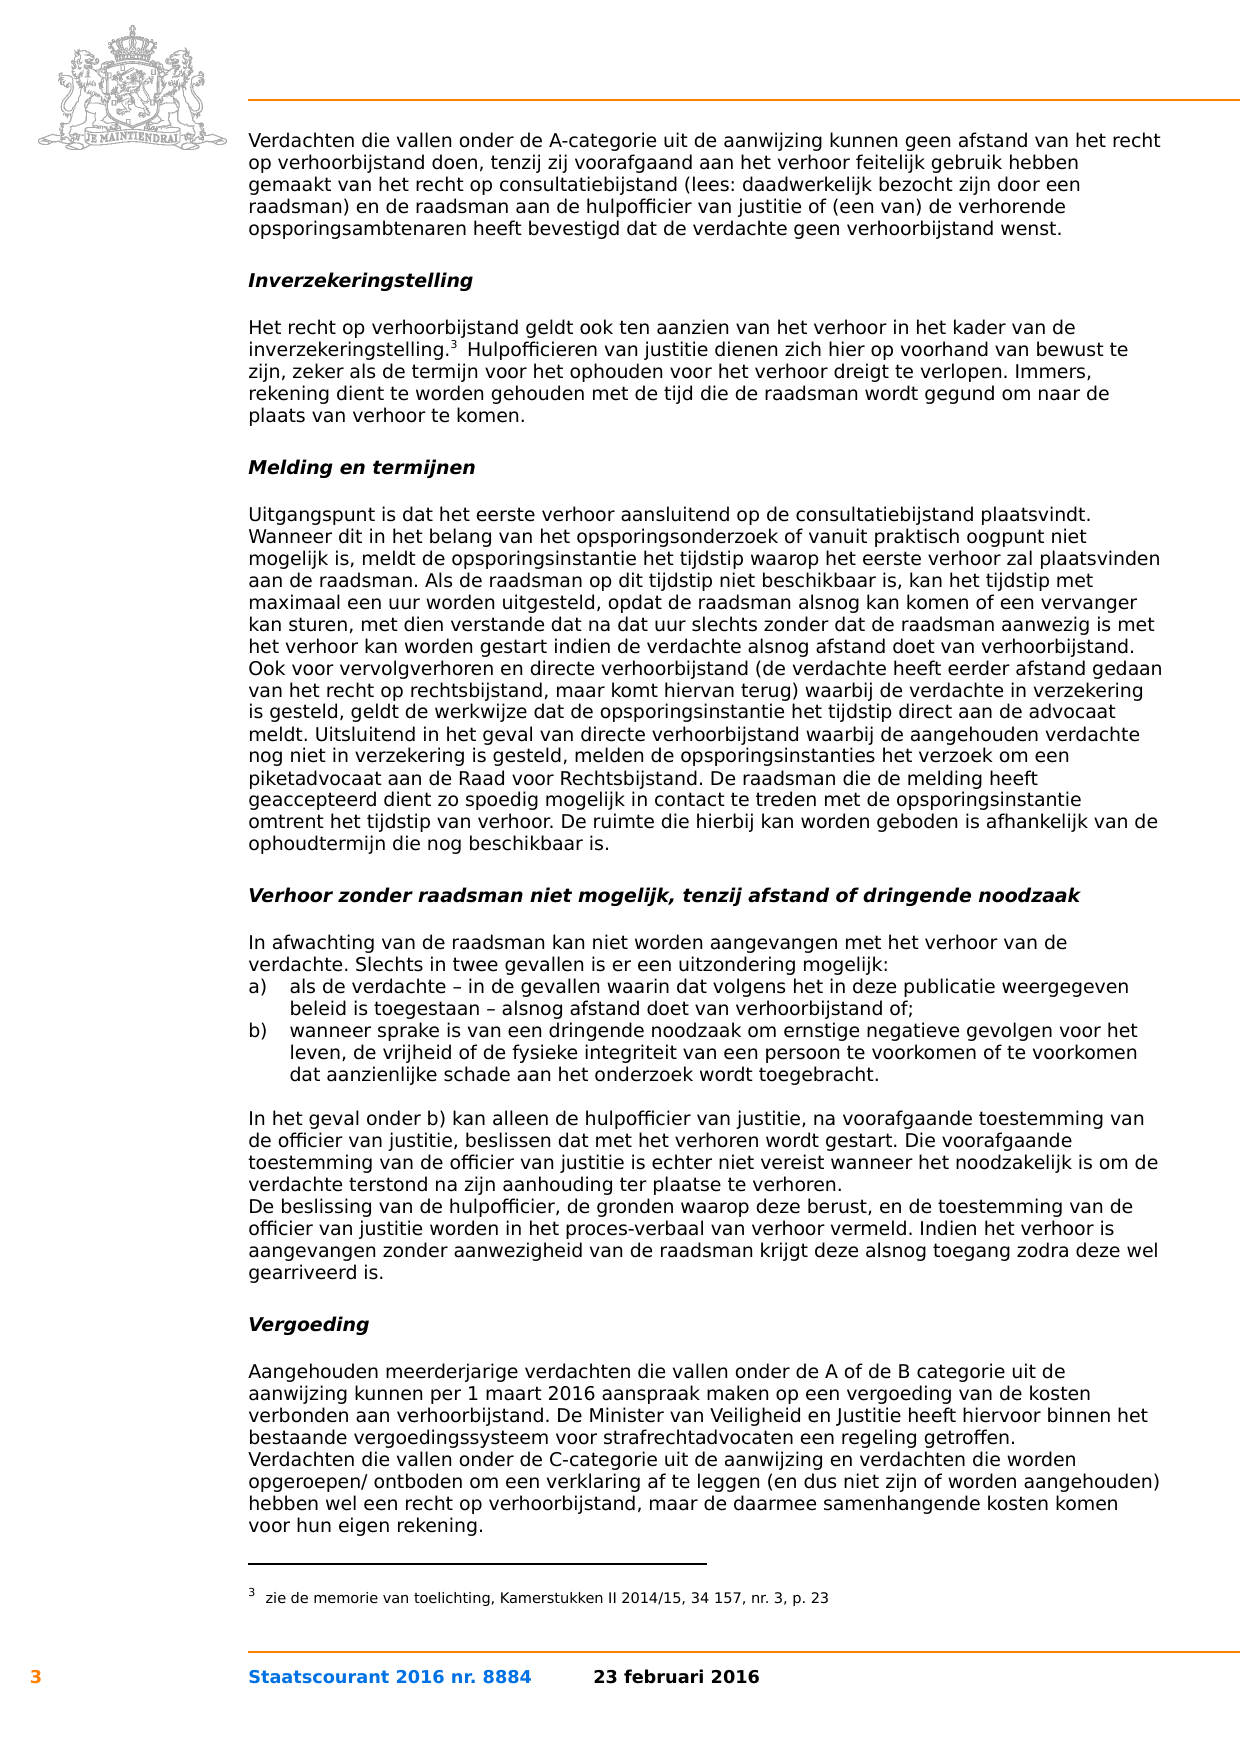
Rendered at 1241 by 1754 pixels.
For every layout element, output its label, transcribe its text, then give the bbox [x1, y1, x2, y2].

subtitle Inverzekeringstelling [248, 270, 1163, 292]
text Uitgangspunt is dat het eerste verhoor aansluitend op de consultatiebijstand plaatsvindt. Wanneer dit in het belang van het opsporingsonderzoek of vanuit praktisch oogpunt niet mogelijk is, meldt de opsporingsinstantie het tijdstip waarop het eerste verhoor zal plaatsvinden aan de raadsman. Als de raadsman op dit tijdstip niet beschikbaar is, kan het tijdstip met maximaal een uur worden uitgesteld, opdat de raadsman alsnog kan komen of een vervanger kan sturen, met dien verstande dat na dat uur slechts zonder dat de raadsman aanwezig is met het verhoor kan worden gestart indien de verdachte alsnog afstand doet van verhoorbijstand. Ook voor vervolgverhoren en directe verhoorbijstand (de verdachte heeft eerder afstand gedaan van het recht op rechtsbijstand, maar komt hiervan terug) waarbij de verdachte in verzekering is gesteld, geldt de werkwijze dat de opsporingsinstantie het tijdstip direct aan de advocaat meldt. Uitsluitend in het geval van directe verhoorbijstand waarbij de aangehouden verdachte nog niet in verzekering is gesteld, melden de opsporingsinstanties het verzoek om een piketadvocaat aan de Raad voor Rechtsbijstand. De raadsman die de melding heeft geaccepteerd dient zo spoedig mogelijk in contact te treden met de opsporingsinstantie omtrent het tijdstip van verhoor. De ruimte die hierbij kan worden geboden is afhankelijk van de ophoudtermijn die nog beschikbaar is. [248, 504, 1163, 855]
text Het recht op verhoorbijstand geldt ook ten aanzien van het verhoor in het kader van de inverzekeringstelling. Hulpofficieren van justitie dienen zich hier op voorhand van bewust te zijn, zeker als de termijn voor het ophouden voor het verhoor dreigt te verlopen. Immers, rekening dient te worden gehouden met de tijd die de raadsman wordt gegund om naar de plaats van verhoor te komen. [248, 317, 1163, 427]
text Verdachten die vallen onder de A-categorie uit de aanwijzing kunnen geen afstand van het recht op verhoorbijstand doen, tenzij zij voorafgaand aan het verhoor feitelijk gebruik hebben gemaakt van het recht op consultatiebijstand (lees: daadwerkelijk bezocht zijn door een raadsman) en de raadsman aan de hulpofficier van justitie of (een van) de verhorende opsporingsambtenaren heeft bevestigd dat de verdachte geen verhoorbijstand wenst. [248, 130, 1163, 240]
subtitle Verhoor zonder raadsman niet mogelijk, tenzij afstand of dringende noodzaak [248, 885, 1163, 907]
text b) wanneer sprake is van een dringende noodzaak om ernstige negatieve gevolgen voor het leven, de vrijheid of de fysieke integriteit van een persoon te voorkomen of te voorkomen dat aanzienlijke schade aan het onderzoek wordt toegebracht. [248, 1020, 1163, 1086]
subtitle Melding en termijnen [248, 457, 1163, 479]
text In het geval onder b) kan alleen de hulpofficier van justitie, na voorafgaande toestemming van de officier van justitie, beslissen dat met het verhoren wordt gestart. Die voorafgaande toestemming van de officier van justitie is echter niet vereist wanneer het noodzakelijk is om de verdachte terstond na zijn aanhouding ter plaatse te verhoren. [248, 1108, 1163, 1196]
text zie de memorie van toelichting, Kamerstukken II 2014/15, 34 157, nr. 3, p. 23 [248, 1586, 1163, 1608]
text a) als de verdachte – in de gevallen waarin dat volgens het in deze publicatie weergegeven beleid is toegestaan – alsnog afstand doet van verhoorbijstand of; [248, 976, 1163, 1020]
subtitle Vergoeding [248, 1314, 1163, 1336]
text Aangehouden meerderjarige verdachten die vallen onder de A of de B categorie uit de aanwijzing kunnen per 1 maart 2016 aanspraak maken op een vergoeding van de kosten verbonden aan verhoorbijstand. De Minister van Veiligheid en Justitie heeft hiervoor binnen het bestaande vergoedingssysteem voor strafrechtadvocaten een regeling getroffen. [248, 1361, 1163, 1449]
text In afwachting van de raadsman kan niet worden aangevangen met het verhoor van de verdachte. Slechts in twee gevallen is er een uitzondering mogelijk: [248, 932, 1163, 976]
picture [38, 25, 227, 150]
text Verdachten die vallen onder de C-categorie uit de aanwijzing en verdachten die worden opgeroepen/ ontboden om een verklaring af te leggen (en dus niet zijn of worden aangehouden) hebben wel een recht op verhoorbijstand, maar de daarmee samenhangende kosten komen voor hun eigen rekening. [248, 1449, 1163, 1537]
text De beslissing van de hulpofficier, de gronden waarop deze berust, en de toestemming van de officier van justitie worden in het proces-verbaal van verhoor vermeld. Indien het verhoor is aangevangen zonder aanwezigheid van de raadsman krijgt deze alsnog toegang zodra deze wel gearriveerd is. [248, 1196, 1163, 1284]
